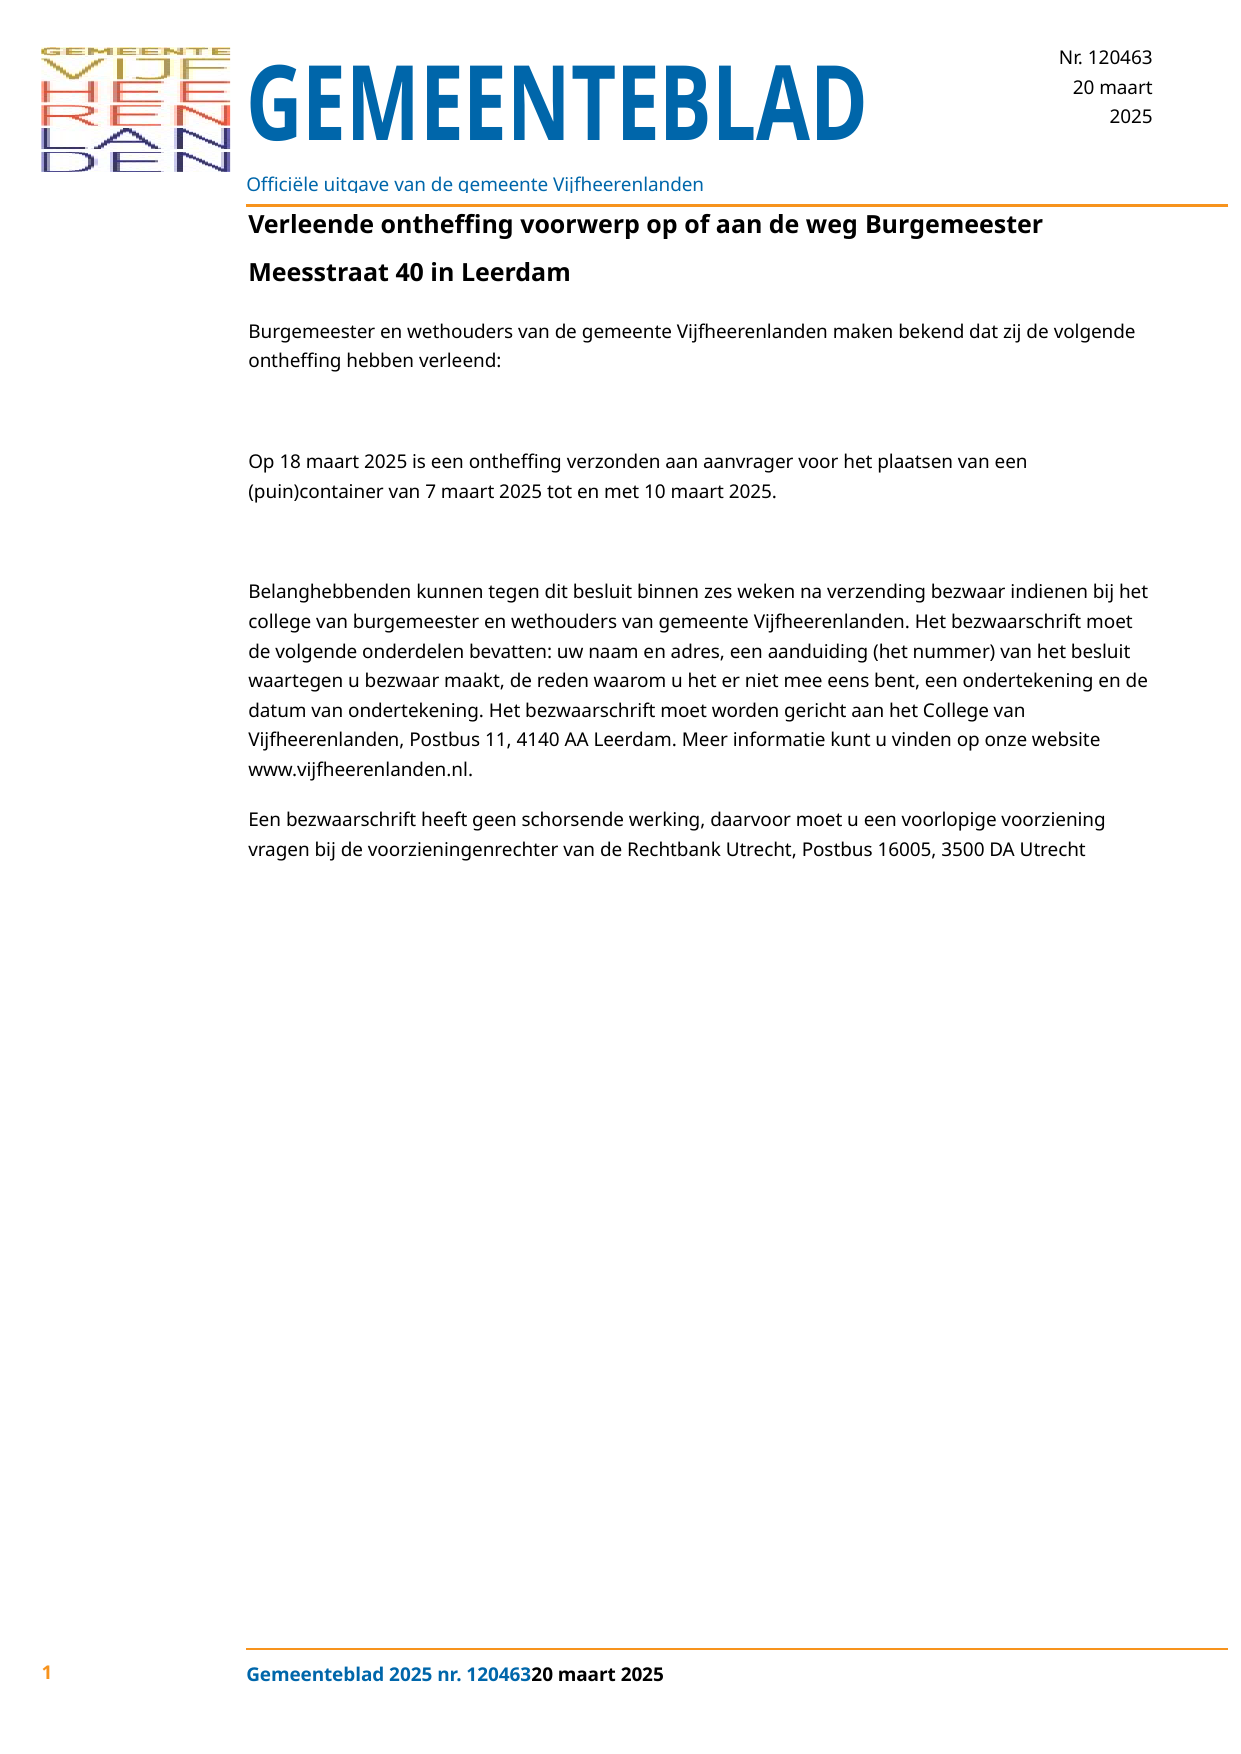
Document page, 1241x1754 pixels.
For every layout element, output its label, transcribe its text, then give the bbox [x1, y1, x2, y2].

text Belanghebbenden kunnen tegen dit besluit binnen zes weken na verzending bezwaar indienen bij het college van burgemeester en wethouders van gemeente Vijfheerenlanden. Het bezwaarschrift moet de volgende onderdelen bevatten: uw naam en adres, een aanduiding (het nummer) van het besluit waartegen u bezwaar maakt, de reden waarom u het er niet mee eens bent, een ondertekening en de datum van ondertekening. Het bezwaarschrift moet worden gericht aan het College van Vijfheerenlanden, Postbus 11, 4140 AA Leerdam. Meer informatie kunt u vinden op onze website www.vijfheerenlanden.nl. [248, 579, 1152, 782]
picture [41, 47, 231, 172]
text Een bezwaarschrift heeft geen schorsende werking, daarvoor moet u een voorlopige voorziening vragen bij de voorzieningenrechter van de Rechtbank Utrecht, Postbus 16005, 3500 DA Utrecht [248, 807, 1152, 862]
text Op 18 maart 2025 is een ontheffing verzonden aan aanvrager voor het plaatsen van een (puin)container van 7 maart 2025 tot en met 10 maart 2025. [248, 448, 1152, 504]
text Verleende ontheffing voorwerp op of aan de weg Burgemeester Meesstraat 40 in Leerdam [248, 207, 1152, 288]
text Burgemeester en wethouders van de gemeente Vijfheerenlanden maken bekend dat zij de volgende ontheffing hebben verleend: [248, 318, 1152, 373]
